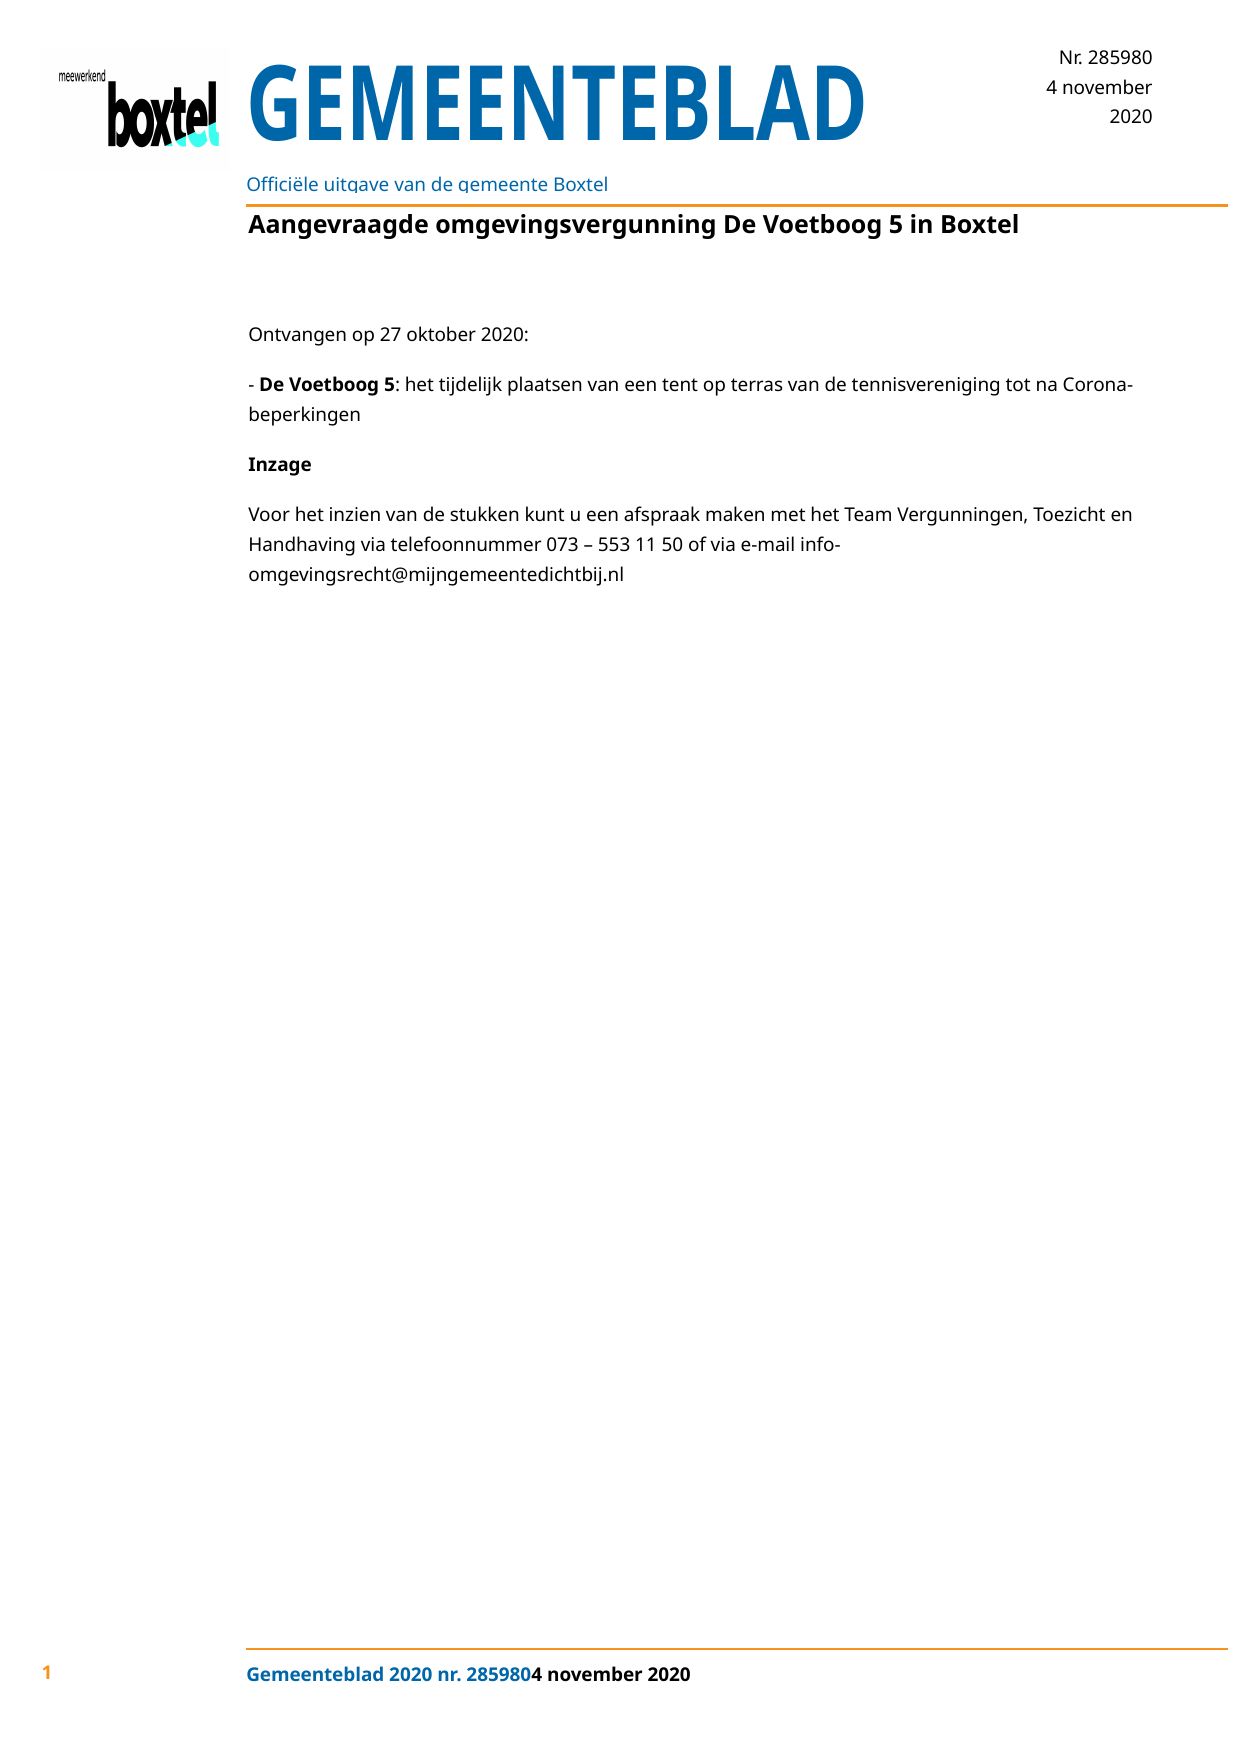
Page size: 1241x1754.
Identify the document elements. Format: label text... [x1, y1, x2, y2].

text Voor het inzien van de stukken kunt u een afspraak maken met het Team Vergunningen, Toezicht en Handhaving via telefoonnummer 073 – 553 11 50 of via e-mail info-omgevingsrecht@mijngemeentedichtbij.nl [248, 502, 1152, 586]
text - De Voetboog 5: het tijdelijk plaatsen van een tent op terras van de tennisvereniging tot na Corona-beperkingen [248, 371, 1152, 426]
text Ontvangen op 27 oktober 2020: [248, 321, 1152, 346]
text Inzage [248, 451, 1152, 477]
picture [41, 47, 231, 172]
text Aangevraagde omgevingsvergunning De Voetboog 5 in Boxtel [248, 207, 1152, 241]
